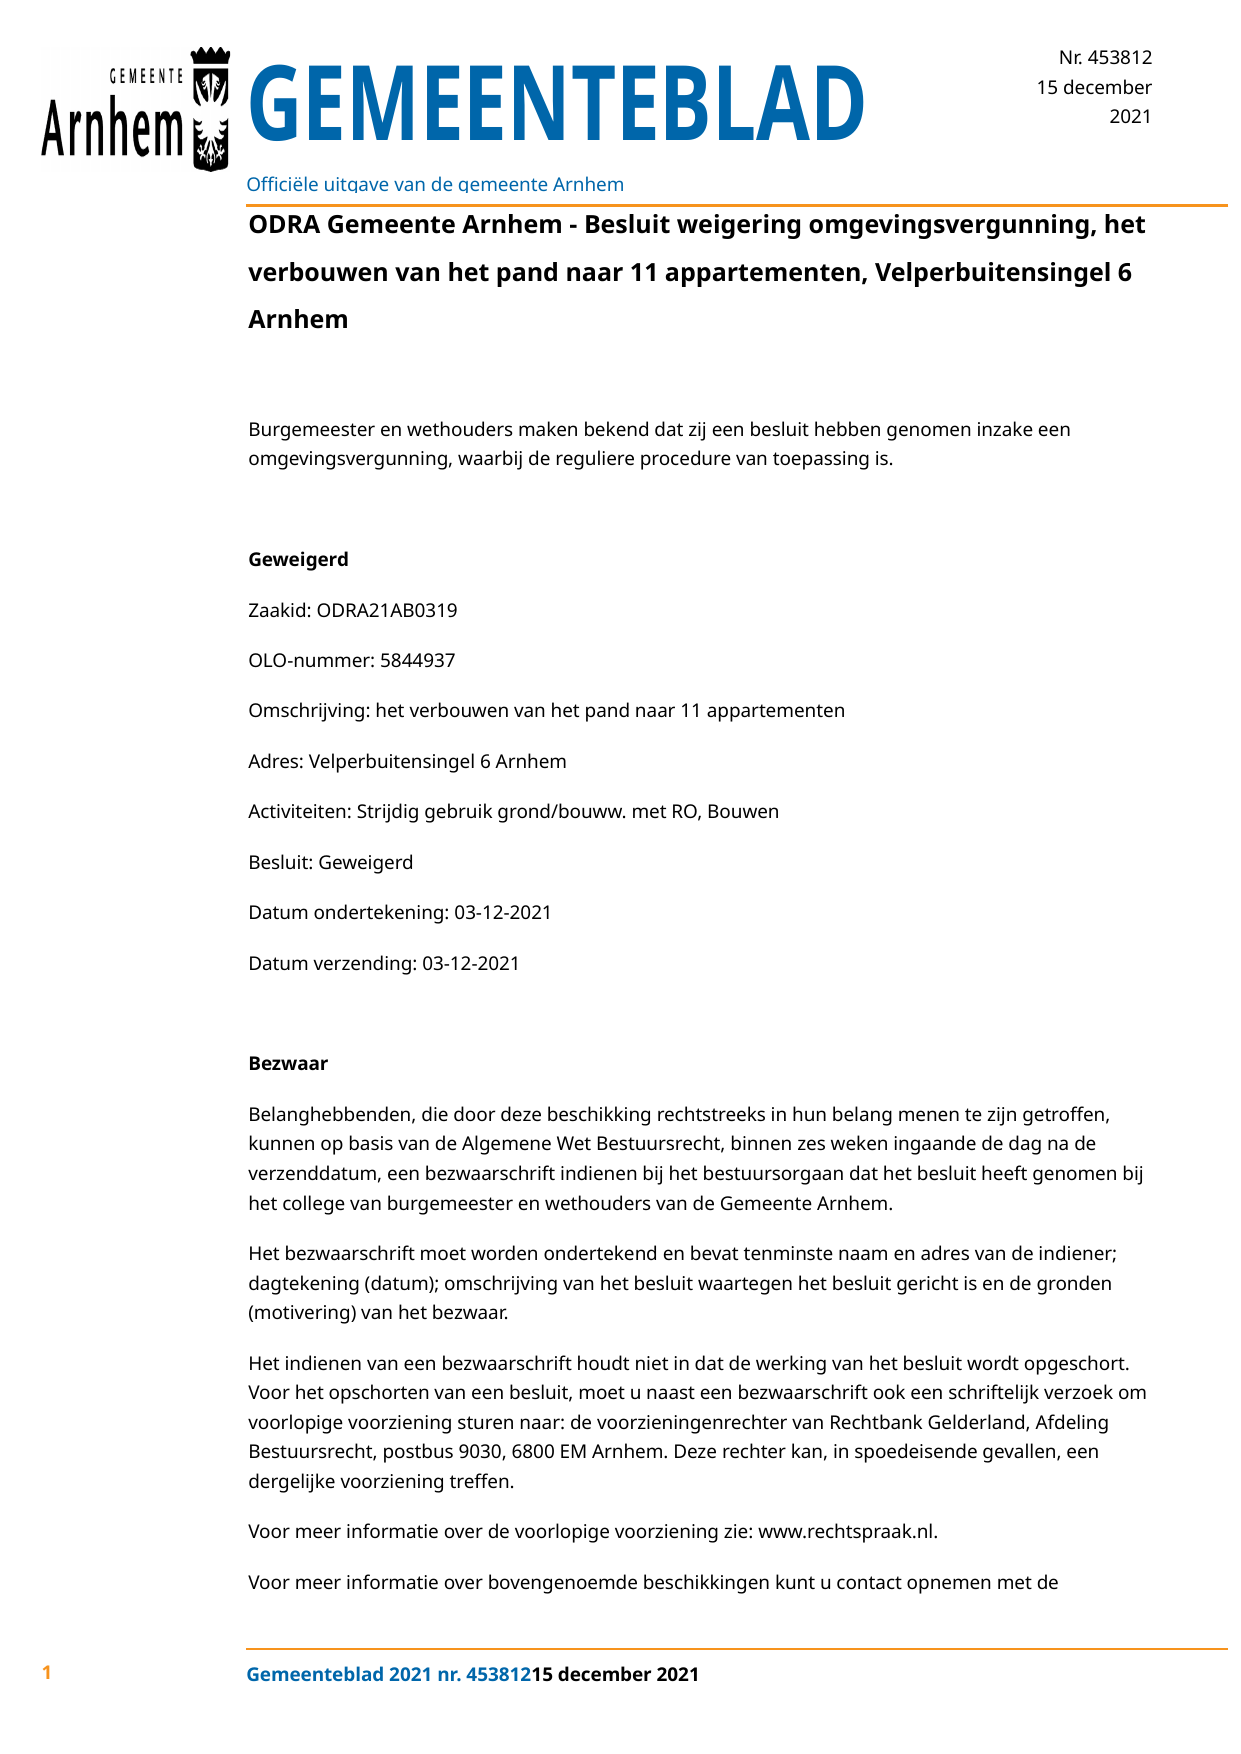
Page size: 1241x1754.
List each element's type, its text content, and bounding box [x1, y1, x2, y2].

text Het bezwaarschrift moet worden ondertekend en bevat tenminste naam en adres van de indiener; dagtekening (datum); omschrijving van het besluit waartegen het besluit gericht is en de gronden (motivering) van het bezwaar. [248, 1240, 1152, 1325]
text Datum verzending: 03-12-2021 [248, 950, 1152, 975]
text Bezwaar [248, 1051, 1152, 1076]
text Besluit: Geweigerd [248, 849, 1152, 874]
picture [41, 47, 231, 172]
text Zaakid: ODRA21AB0319 [248, 597, 1152, 622]
text Belanghebbenden, die door deze beschikking rechtstreeks in hun belang menen te zijn getroffen, kunnen op basis van de Algemene Wet Bestuursrecht, binnen zes weken ingaande de dag na de verzenddatum, een bezwaarschrift indienen bij het bestuursorgaan dat het besluit heeft genomen bij het college van burgemeester en wethouders van de Gemeente Arnhem. [248, 1101, 1152, 1215]
text OLO-nummer: 5844937 [248, 647, 1152, 673]
text Adres: Velperbuitensingel 6 Arnhem [248, 748, 1152, 774]
text Datum ondertekening: 03-12-2021 [248, 899, 1152, 925]
text Activiteiten: Strijdig gebruik grond/bouww. met RO, Bouwen [248, 798, 1152, 824]
text ODRA Gemeente Arnhem - Besluit weigering omgevingsvergunning, het verbouwen van het pand naar 11 appartementen, Velperbuitensingel 6 Arnhem [248, 207, 1152, 336]
text Voor meer informatie over bovengenoemde beschikkingen kunt u contact opnemen met de [248, 1569, 1152, 1594]
text Geweigerd [248, 546, 1152, 572]
text Voor meer informatie over de voorlopige voorziening zie: www.rechtspraak.nl. [248, 1518, 1152, 1544]
text Het indienen van een bezwaarschrift houdt niet in dat de werking van het besluit wordt opgeschort. Voor het opschorten van een besluit, moet u naast een bezwaarschrift ook een schriftelijk verzoek om voorlopige voorziening sturen naar: de voorzieningenrechter van Rechtbank Gelderland, Afdeling Bestuursrecht, postbus 9030, 6800 EM Arnhem. Deze rechter kan, in spoedeisende gevallen, een dergelijke voorziening treffen. [248, 1350, 1152, 1494]
text Omschrijving: het verbouwen van het pand naar 11 appartementen [248, 698, 1152, 723]
text Burgemeester en wethouders maken bekend dat zij een besluit hebben genomen inzake een omgevingsvergunning, waarbij de reguliere procedure van toepassing is. [248, 416, 1152, 471]
